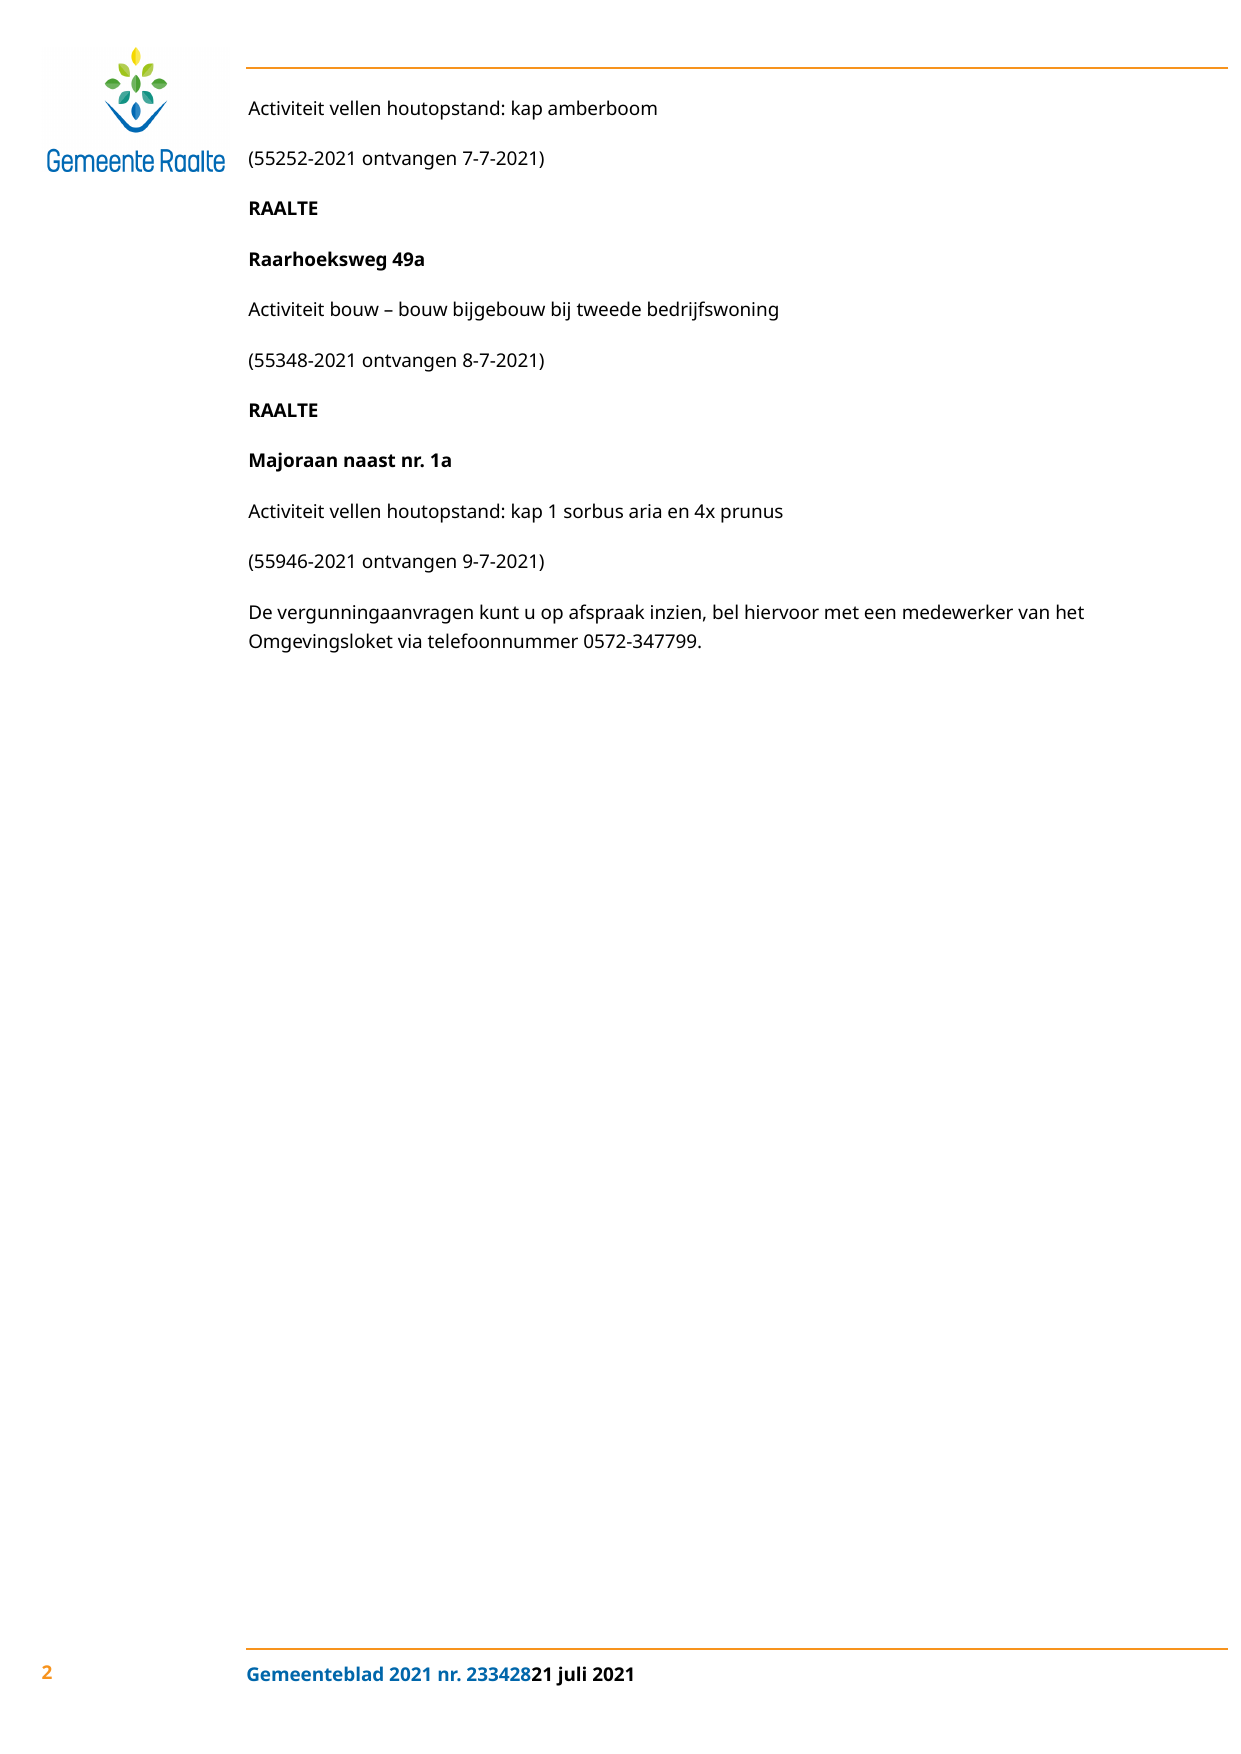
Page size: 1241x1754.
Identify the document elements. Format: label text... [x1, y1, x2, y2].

text Activiteit vellen houtopstand: kap 1 sorbus aria en 4x prunus [248, 498, 1152, 524]
text RAALTE [248, 196, 1152, 221]
text De vergunningaanvragen kunt u op afspraak inzien, bel hiervoor met een medewerker van het Omgevingsloket via telefoonnummer 0572-347799. [248, 599, 1152, 654]
text (55946-2021 ontvangen 9-7-2021) [248, 548, 1152, 574]
text Activiteit vellen houtopstand: kap amberboom [248, 95, 1152, 121]
text RAALTE [248, 397, 1152, 423]
text (55348-2021 ontvangen 8-7-2021) [248, 347, 1152, 373]
text Raarhoeksweg 49a [248, 246, 1152, 272]
text Activiteit bouw – bouw bijgebouw bij tweede bedrijfswoning [248, 296, 1152, 322]
text (55252-2021 ontvangen 7-7-2021) [248, 145, 1152, 171]
picture [41, 47, 231, 172]
text Majoraan naast nr. 1a [248, 448, 1152, 473]
